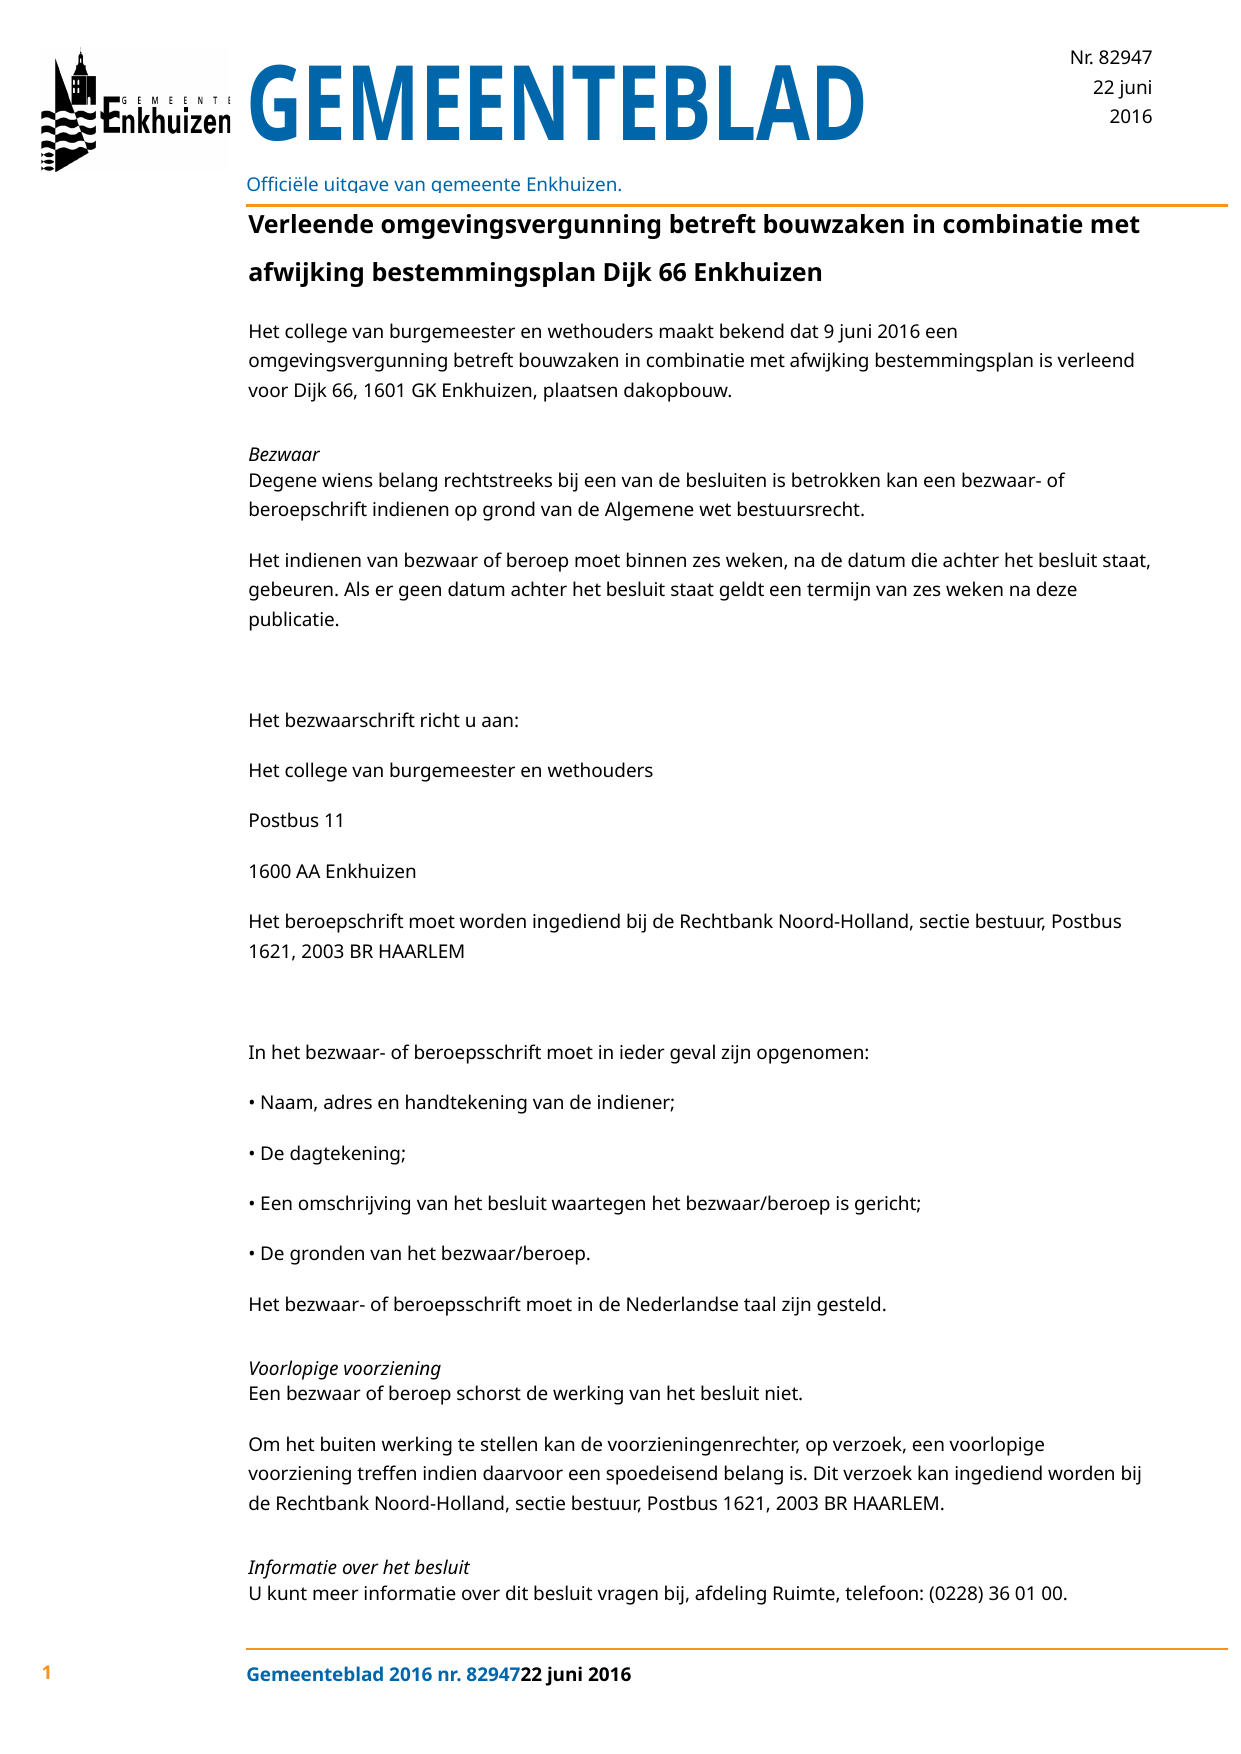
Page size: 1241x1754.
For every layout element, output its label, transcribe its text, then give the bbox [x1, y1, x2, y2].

text Om het buiten werking te stellen kan de voorzieningenrechter, op verzoek, een voorlopige voorziening treffen indien daarvoor een spoedeisend belang is. Dit verzoek kan ingediend worden bij de Rechtbank Noord-Holland, sectie bestuur, Postbus 1621, 2003 BR HAARLEM. [248, 1431, 1152, 1516]
text Het beroepschrift moet worden ingediend bij de Rechtbank Noord-Holland, sectie bestuur, Postbus 1621, 2003 BR HAARLEM [248, 908, 1152, 964]
text Het college van burgemeester en wethouders maakt bekend dat 9 juni 2016 een omgevingsvergunning betreft bouwzaken in combinatie met afwijking bestemmingsplan is verleend voor Dijk 66, 1601 GK Enkhuizen, plaatsen dakopbouw. [248, 318, 1152, 403]
text Een bezwaar of beroep schorst de werking van het besluit niet. [248, 1381, 1152, 1406]
text U kunt meer informatie over dit besluit vragen bij, afdeling Ruimte, telefoon: (0228) 36 01 00. [248, 1580, 1152, 1606]
text Het bezwaar- of beroepsschrift moet in de Nederlandse taal zijn gesteld. [248, 1291, 1152, 1317]
text Voorlopige voorziening [248, 1355, 1152, 1381]
text Het bezwaarschrift richt u aan: [248, 707, 1152, 732]
text • Een omschrijving van het besluit waartegen het bezwaar/beroep is gericht; [248, 1190, 1152, 1216]
text • De dagtekening; [248, 1140, 1152, 1165]
text Postbus 11 [248, 808, 1152, 833]
text Het indienen van bezwaar of beroep moet binnen zes weken, na de datum die achter het besluit staat, gebeuren. Als er geen datum achter het besluit staat geldt een termijn van zes weken na deze publicatie. [248, 547, 1152, 632]
text • De gronden van het bezwaar/beroep. [248, 1241, 1152, 1266]
picture [41, 47, 231, 172]
text In het bezwaar- of beroepsschrift moet in ieder geval zijn opgenomen: [248, 1039, 1152, 1064]
text Informatie over het besluit [248, 1554, 1152, 1580]
text Verleende omgevingsvergunning betreft bouwzaken in combinatie met afwijking bestemmingsplan Dijk 66 Enkhuizen [248, 207, 1152, 288]
text Het college van burgemeester en wethouders [248, 757, 1152, 783]
text Bezwaar [248, 441, 1152, 467]
text 1600 AA Enkhuizen [248, 858, 1152, 884]
text Degene wiens belang rechtstreeks bij een van de besluiten is betrokken kan een bezwaar- of beroepschrift indienen op grond van de Algemene wet bestuursrecht. [248, 467, 1152, 522]
text • Naam, adres en handtekening van de indiener; [248, 1089, 1152, 1115]
